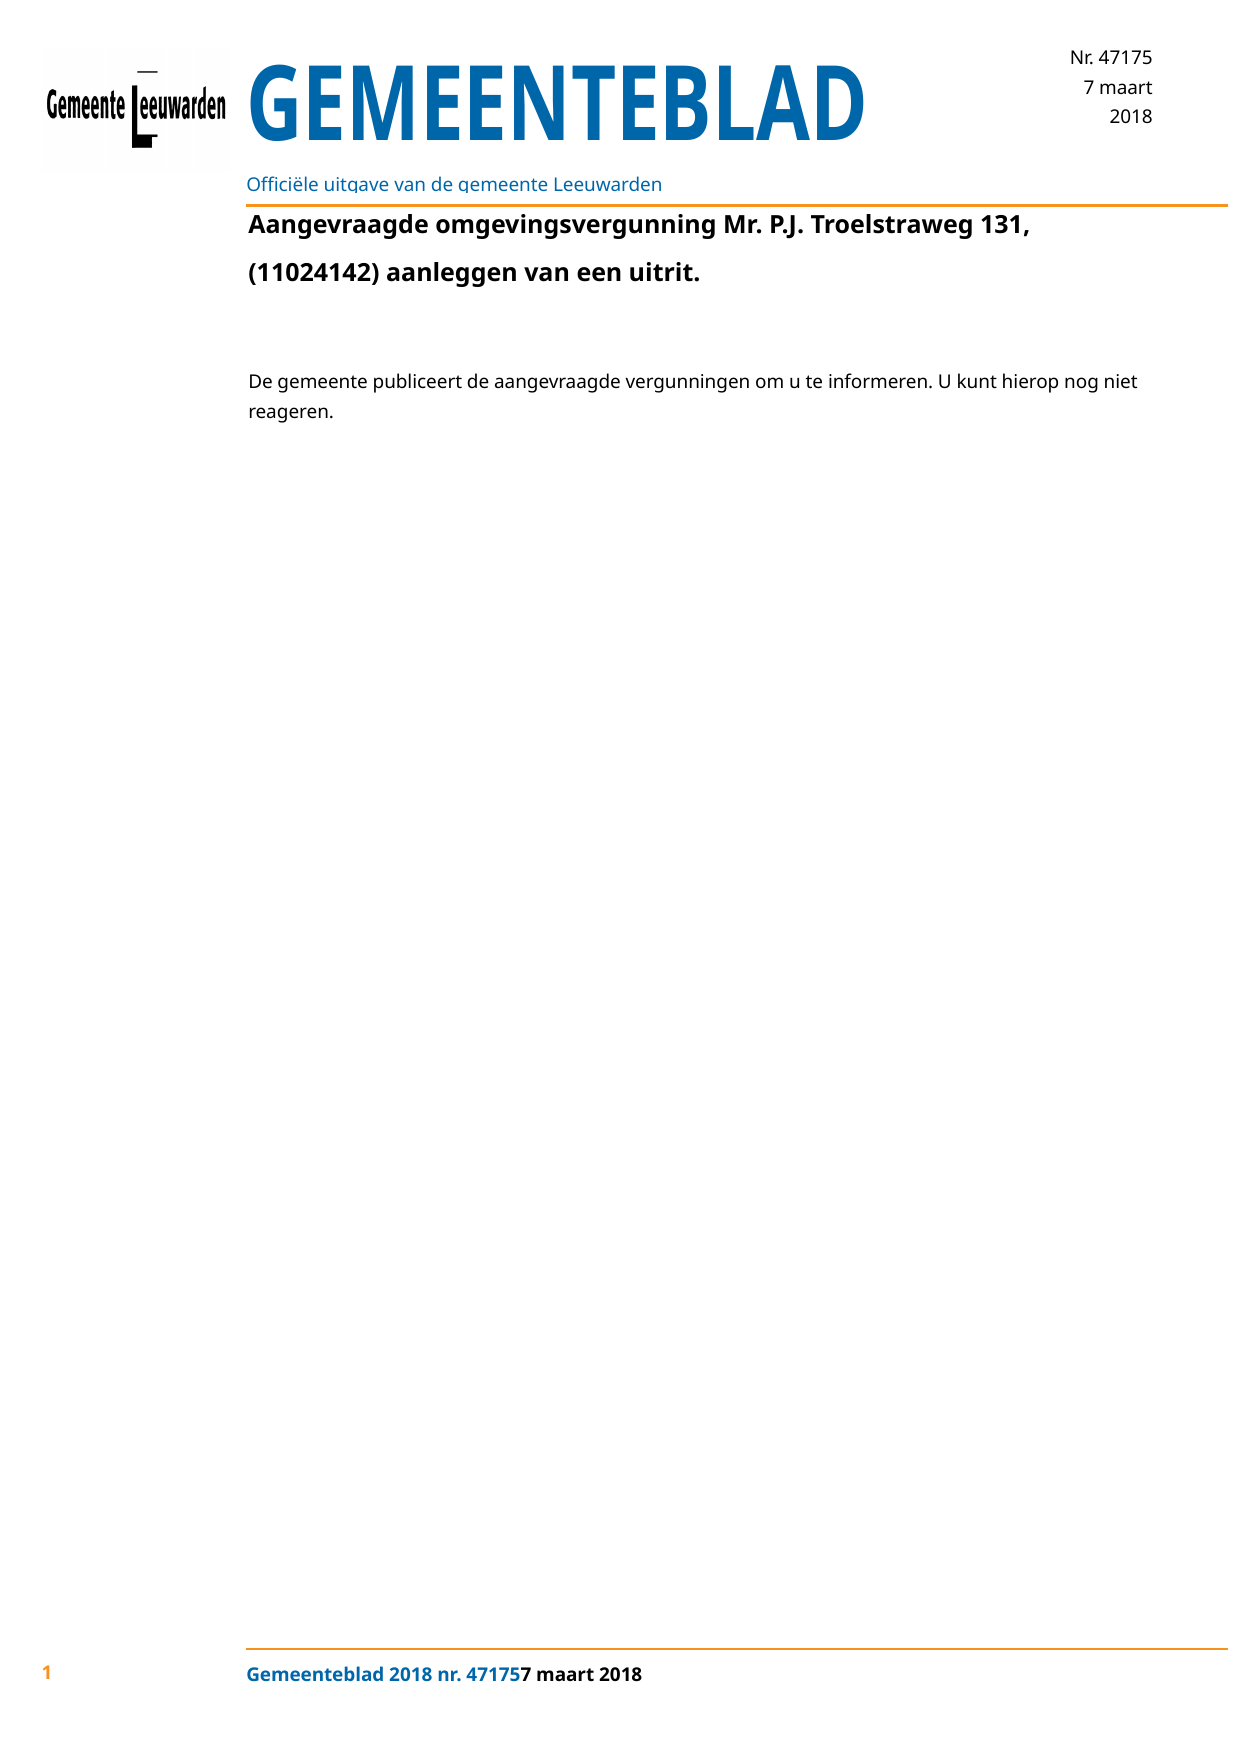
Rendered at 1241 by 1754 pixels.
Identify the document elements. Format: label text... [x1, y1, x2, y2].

text De gemeente publiceert de aangevraagde vergunningen om u te informeren. U kunt hierop nog niet reageren. [248, 368, 1152, 424]
picture [41, 47, 231, 172]
text Aangevraagde omgevingsvergunning Mr. P.J. Troelstraweg 131, (11024142) aanleggen van een uitrit. [248, 207, 1152, 288]
